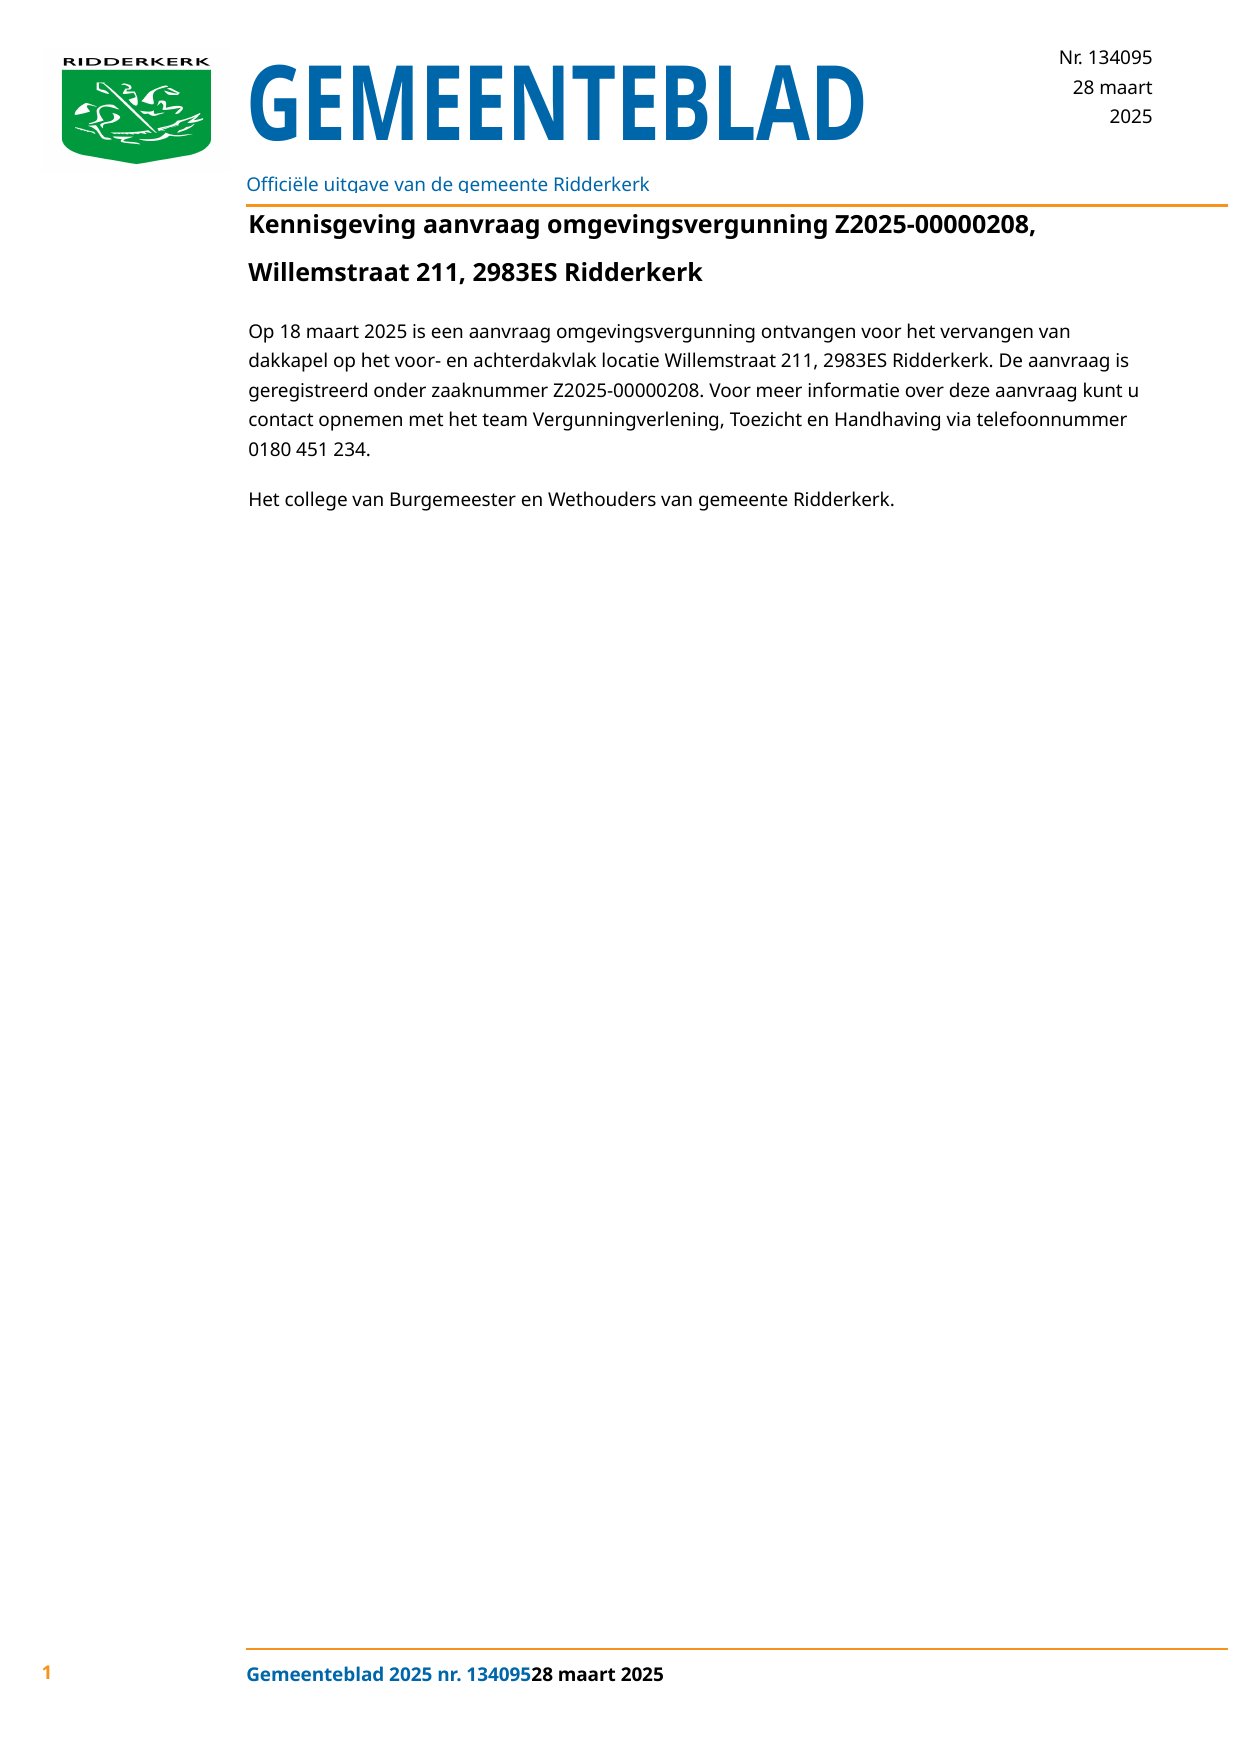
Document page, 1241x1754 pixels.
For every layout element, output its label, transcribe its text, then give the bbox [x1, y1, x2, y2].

text Op 18 maart 2025 is een aanvraag omgevingsvergunning ontvangen voor het vervangen van dakkapel op het voor- en achterdakvlak locatie Willemstraat 211, 2983ES Ridderkerk. De aanvraag is geregistreerd onder zaaknummer Z2025-00000208. Voor meer informatie over deze aanvraag kunt u contact opnemen met het team Vergunningverlening, Toezicht en Handhaving via telefoonnummer 0180 451 234. [248, 318, 1152, 462]
picture [41, 47, 231, 172]
text Het college van Burgemeester en Wethouders van gemeente Ridderkerk. [248, 487, 1152, 512]
text Kennisgeving aanvraag omgevingsvergunning Z2025-00000208, Willemstraat 211, 2983ES Ridderkerk [248, 207, 1152, 288]
